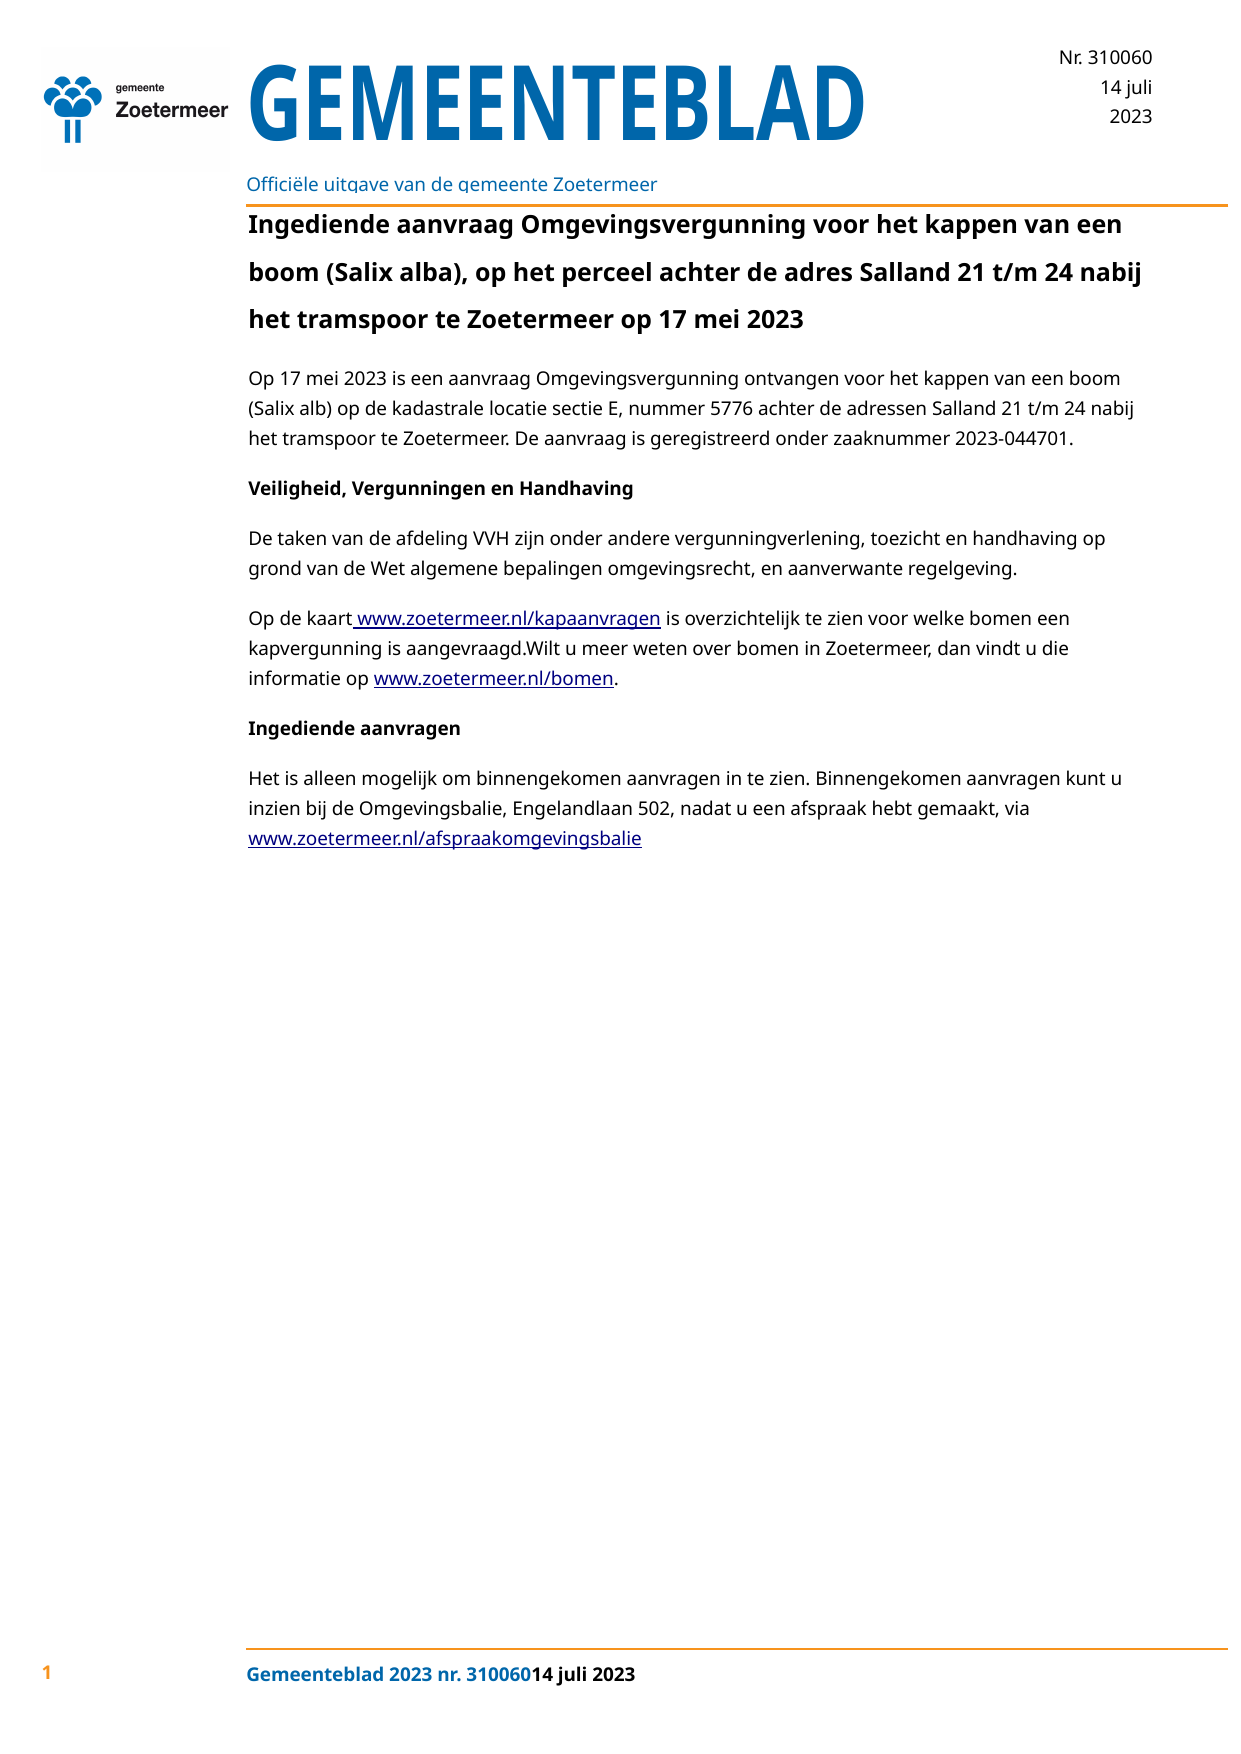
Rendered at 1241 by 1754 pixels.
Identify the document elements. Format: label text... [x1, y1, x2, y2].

text Ingediende aanvraag Omgevingsvergunning voor het kappen van een boom (Salix alba), op het perceel achter de adres Salland 21 t/m 24 nabij het tramspoor te Zoetermeer op 17 mei 2023 [248, 207, 1152, 336]
text De taken van de afdeling VVH zijn onder andere vergunningverlening, toezicht en handhaving op grond van de Wet algemene bepalingen omgevingsrecht, en aanverwante regelgeving. [248, 526, 1152, 581]
text Het is alleen mogelijk om binnengekomen aanvragen in te zien. Binnengekomen aanvragen kunt u inzien bij de Omgevingsbalie, Engelandlaan 502, nadat u een afspraak hebt gemaakt, via www.zoetermeer.nl/afspraakomgevingsbalie [248, 766, 1152, 850]
text Ingediende aanvragen [248, 715, 1152, 741]
text Op de kaart www.zoetermeer.nl/kapaanvragen is overzichtelijk te zien voor welke bomen een kapvergunning is aangevraagd.Wilt u meer weten over bomen in Zoetermeer, dan vindt u die informatie op www.zoetermeer.nl/bomen. [248, 606, 1152, 690]
picture [41, 47, 231, 172]
text Op 17 mei 2023 is een aanvraag Omgevingsvergunning ontvangen voor het kappen van een boom (Salix alb) op de kadastrale locatie sectie E, nummer 5776 achter de adressen Salland 21 t/m 24 nabij het tramspoor te Zoetermeer. De aanvraag is geregistreerd onder zaaknummer 2023-044701. [248, 366, 1152, 450]
text Veiligheid, Vergunningen en Handhaving [248, 475, 1152, 501]
